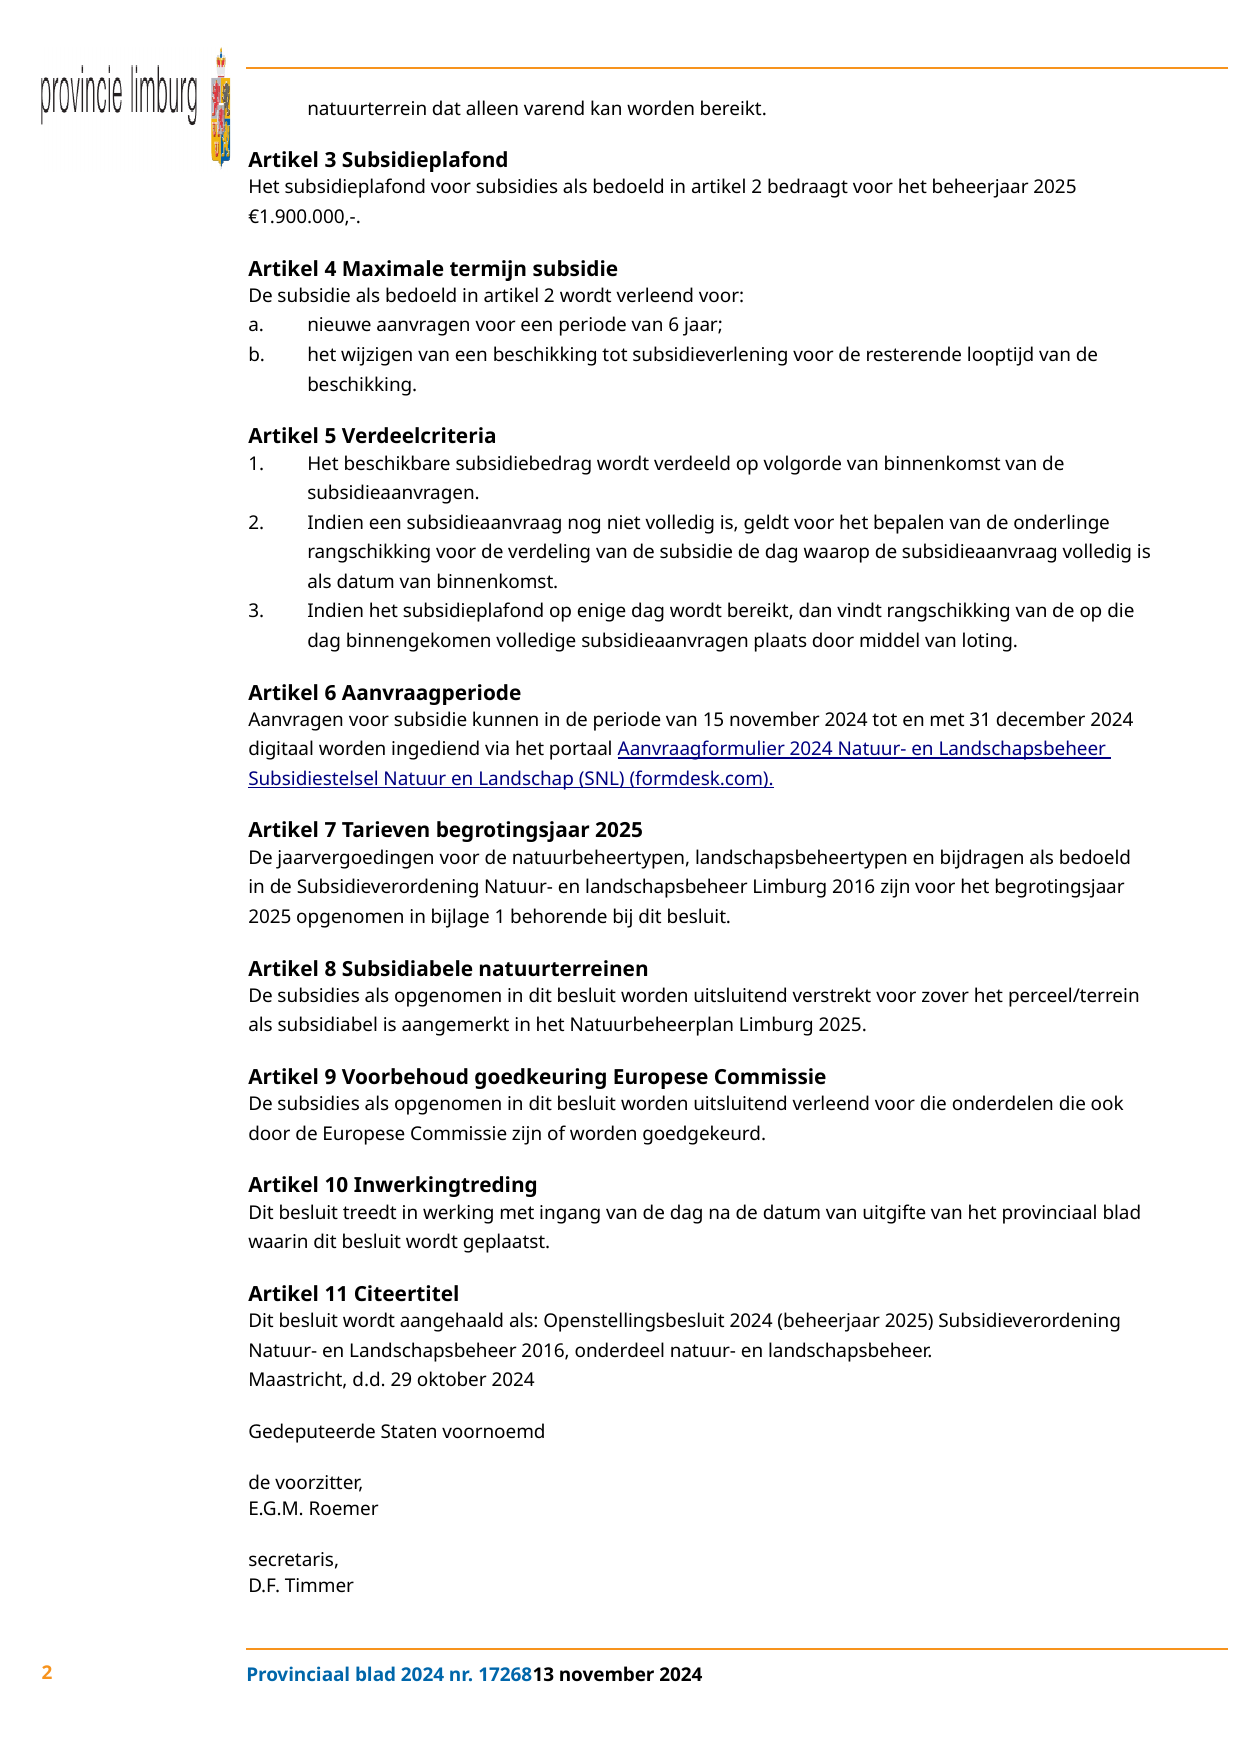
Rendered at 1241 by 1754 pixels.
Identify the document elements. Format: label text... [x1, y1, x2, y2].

text secretaris, [248, 1547, 1152, 1572]
list Indien het subsidieplafond op enige dag wordt bereikt, dan vindt rangschikking van de op die dag binnengekomen volledige subsidieaanvragen plaats door middel van loting. [248, 598, 1152, 653]
list natuurterrein dat alleen varend kan worden bereikt. [248, 95, 1152, 121]
text Dit besluit wordt aangehaald als: Openstellingsbesluit 2024 (beheerjaar 2025) Subsidieverordening Natuur- en Landschapsbeheer 2016, onderdeel natuur- en landschapsbeheer. [248, 1307, 1152, 1363]
text D.F. Timmer [248, 1572, 1152, 1598]
list het wijzigen van een beschikking tot subsidieverlening voor de resterende looptijd van de beschikking. [248, 341, 1152, 397]
text Het subsidieplafond voor subsidies als bedoeld in artikel 2 bedraagt voor het beheerjaar 2025 €1.900.000,-. [248, 174, 1152, 229]
text Gedeputeerde Staten voornoemd [248, 1418, 1152, 1444]
text Artikel 6 Aanvraagperiode [248, 678, 1152, 706]
text de voorzitter, [248, 1469, 1152, 1495]
text De subsidies als opgenomen in dit besluit worden uitsluitend verstrekt voor zover het perceel/terrein als subsidiabel is aangemerkt in het Natuurbeheerplan Limburg 2025. [248, 982, 1152, 1037]
text De jaarvergoedingen voor de natuurbeheertypen, landschapsbeheertypen en bijdragen als bedoeld in de Subsidieverordening Natuur- en landschapsbeheer Limburg 2016 zijn voor het begrotingsjaar 2025 opgenomen in bijlage 1 behorende bij dit besluit. [248, 844, 1152, 929]
list Het beschikbare subsidiebedrag wordt verdeeld op volgorde van binnenkomst van de subsidieaanvragen. [248, 450, 1152, 505]
text Artikel 8 Subsidiabele natuurterreinen [248, 954, 1152, 982]
text Artikel 7 Tarieven begrotingsjaar 2025 [248, 816, 1152, 844]
text Artikel 5 Verdeelcriteria [248, 421, 1152, 450]
list Indien een subsidieaanvraag nog niet volledig is, geldt voor het bepalen van de onderlinge rangschikking voor de verdeling van de subsidie de dag waarop de subsidieaanvraag volledig is als datum van binnenkomst. [248, 509, 1152, 594]
text E.G.M. Roemer [248, 1495, 1152, 1521]
picture [41, 47, 231, 172]
text Artikel 11 Citeertitel [248, 1279, 1152, 1307]
text Artikel 9 Voorbehoud goedkeuring Europese Commissie [248, 1062, 1152, 1091]
text Dit besluit treedt in werking met ingang van de dag na de datum van uitgifte van het provinciaal blad waarin dit besluit wordt geplaatst. [248, 1199, 1152, 1254]
text Artikel 3 Subsidieplafond [248, 145, 1152, 174]
text Artikel 10 Inwerkingtreding [248, 1171, 1152, 1199]
list nieuwe aanvragen voor een periode van 6 jaar; [248, 312, 1152, 337]
text Artikel 4 Maximale termijn subsidie [248, 254, 1152, 282]
text De subsidies als opgenomen in dit besluit worden uitsluitend verleend voor die onderdelen die ook door de Europese Commissie zijn of worden goedgekeurd. [248, 1091, 1152, 1146]
text De subsidie als bedoeld in artikel 2 wordt verleend voor: [248, 282, 1152, 308]
text Maastricht, d.d. 29 oktober 2024 [248, 1367, 1152, 1392]
text Aanvragen voor subsidie kunnen in de periode van 15 november 2024 tot en met 31 december 2024 digitaal worden ingediend via het portaal Aanvraagformulier 2024 Natuur- en Landschapsbeheer Subsidiestelsel Natuur en Landschap (SNL) (formdesk.com). [248, 706, 1152, 791]
